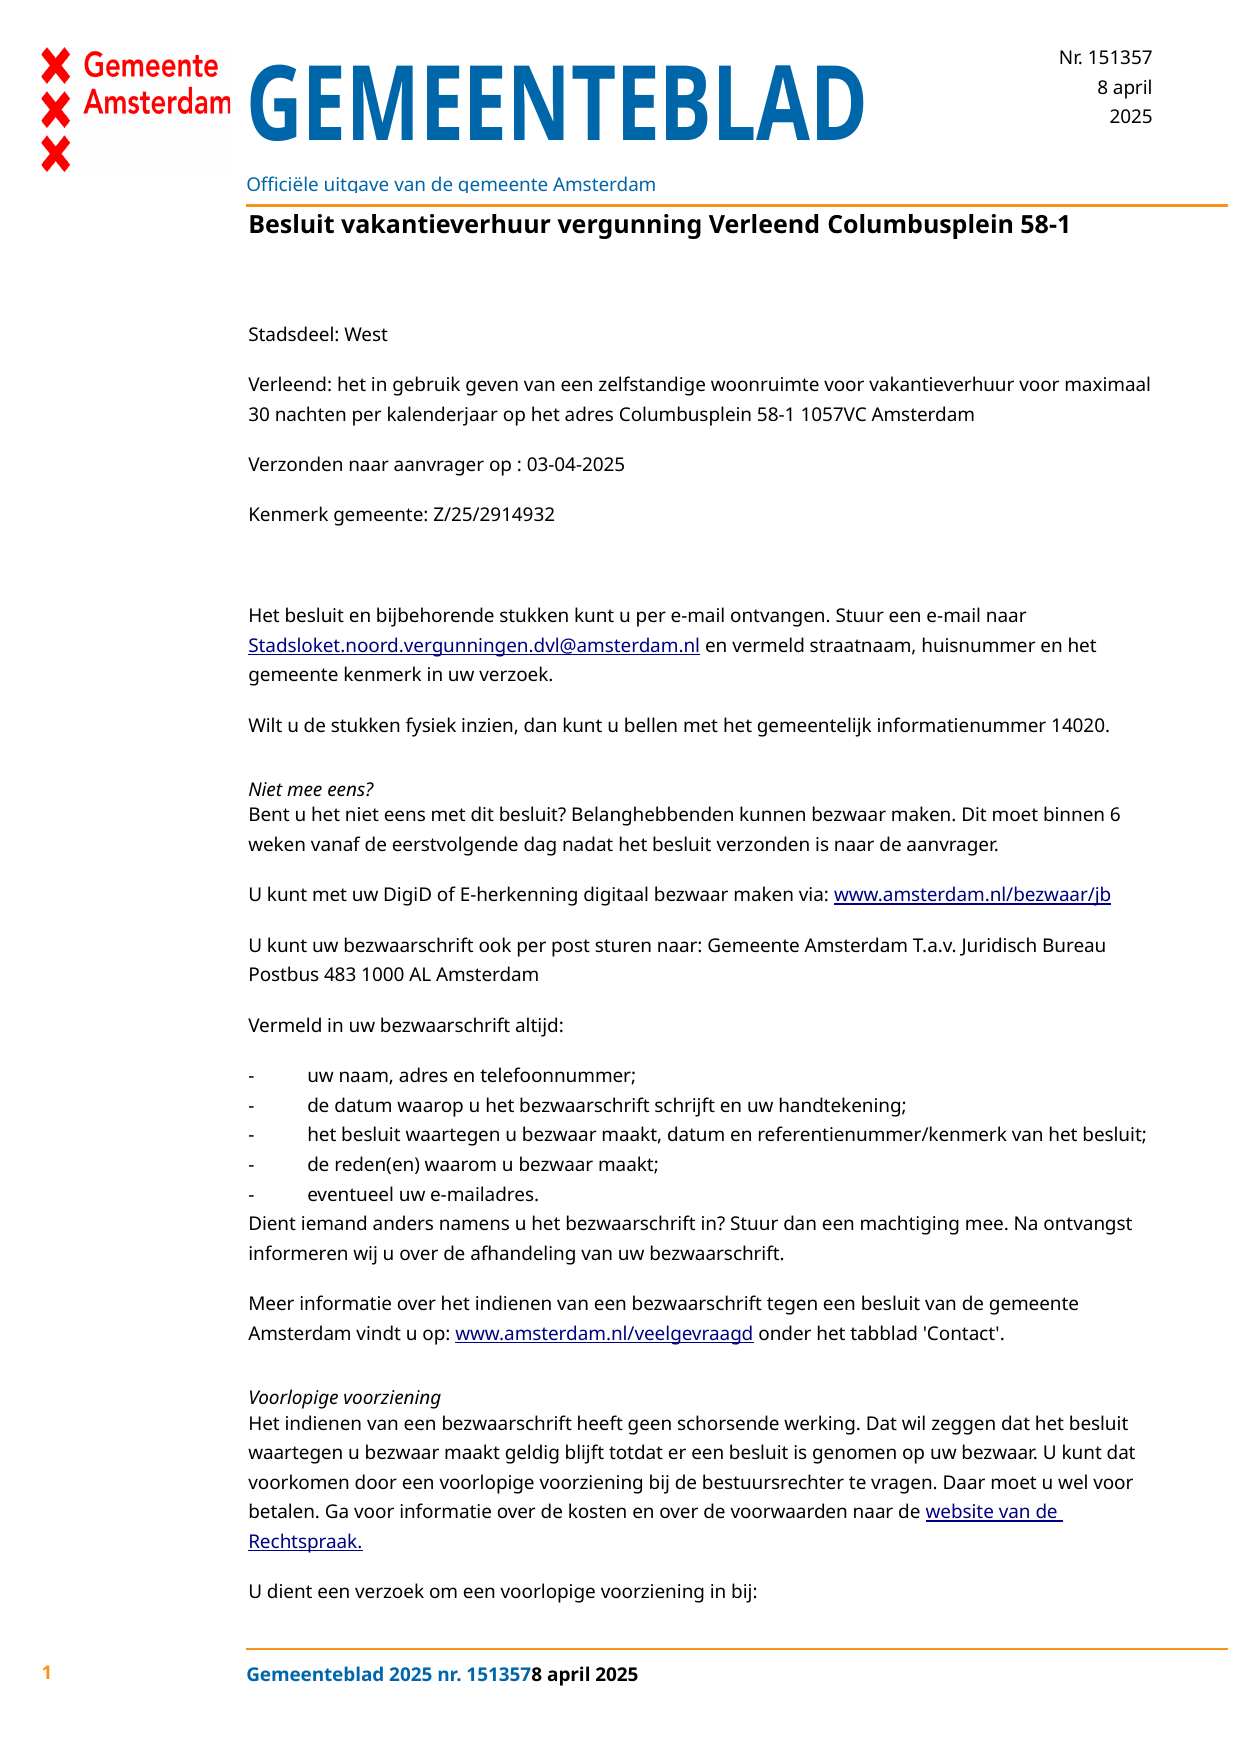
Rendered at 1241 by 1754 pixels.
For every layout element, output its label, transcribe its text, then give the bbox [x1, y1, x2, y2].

text U kunt met uw DigiD of E-herkenning digitaal bezwaar maken via: www.amsterdam.nl/bezwaar/jb [248, 882, 1152, 907]
text Wilt u de stukken fysiek inzien, dan kunt u bellen met het gemeentelijk informatienummer 14020. [248, 712, 1152, 738]
text Meer informatie over het indienen van een bezwaarschrift tegen een besluit van de gemeente Amsterdam vindt u op: www.amsterdam.nl/veelgevraagd onder het tabblad 'Contact'. [248, 1290, 1152, 1346]
list uw naam, adres en telefoonnummer; [248, 1062, 1152, 1088]
text Het besluit en bijbehorende stukken kunt u per e-mail ontvangen. Stuur een e-mail naar Stadsloket.noord.vergunningen.dvl@amsterdam.nl en vermeld straatnaam, huisnummer en het gemeente kenmerk in uw verzoek. [248, 602, 1152, 687]
text U dient een verzoek om een voorlopige voorziening in bij: [248, 1578, 1152, 1604]
text Vermeld in uw bezwaarschrift altijd: [248, 1012, 1152, 1038]
list de reden(en) waarom u bezwaar maakt; [248, 1151, 1152, 1177]
text Verzonden naar aanvrager op : 03-04-2025 [248, 451, 1152, 477]
text Voorlopige voorziening [248, 1384, 1152, 1410]
text Niet mee eens? [248, 776, 1152, 802]
text Bent u het niet eens met dit besluit? Belanghebbenden kunnen bezwaar maken. Dit moet binnen 6 weken vanaf de eerstvolgende dag nadat het besluit verzonden is naar de aanvrager. [248, 802, 1152, 857]
text Dient iemand anders namens u het bezwaarschrift in? Stuur dan een machtiging mee. Na ontvangst informeren wij u over de afhandeling van uw bezwaarschrift. [248, 1210, 1152, 1266]
list het besluit waartegen u bezwaar maakt, datum en referentienummer/kenmerk van het besluit; [248, 1122, 1152, 1147]
text U kunt uw bezwaarschrift ook per post sturen naar: Gemeente Amsterdam T.a.v. Juridisch Bureau Postbus 483 1000 AL Amsterdam [248, 932, 1152, 987]
text Verleend: het in gebruik geven van een zelfstandige woonruimte voor vakantieverhuur voor maximaal 30 nachten per kalenderjaar op het adres Columbusplein 58-1 1057VC Amsterdam [248, 371, 1152, 426]
text Kenmerk gemeente: Z/25/2914932 [248, 502, 1152, 527]
text Het indienen van een bezwaarschrift heeft geen schorsende werking. Dat wil zeggen dat het besluit waartegen u bezwaar maakt geldig blijft totdat er een besluit is genomen op uw bezwaar. U kunt dat voorkomen door een voorlopige voorziening bij de bestuursrechter te vragen. Daar moet u wel voor betalen. Ga voor informatie over de kosten en over de voorwaarden naar de website van de Rechtspraak. [248, 1410, 1152, 1554]
picture [41, 47, 231, 172]
text Stadsdeel: West [248, 321, 1152, 346]
list de datum waarop u het bezwaarschrift schrijft en uw handtekening; [248, 1092, 1152, 1118]
list eventueel uw e-mailadres. [248, 1181, 1152, 1207]
text Besluit vakantieverhuur vergunning Verleend Columbusplein 58-1 [248, 207, 1152, 241]
